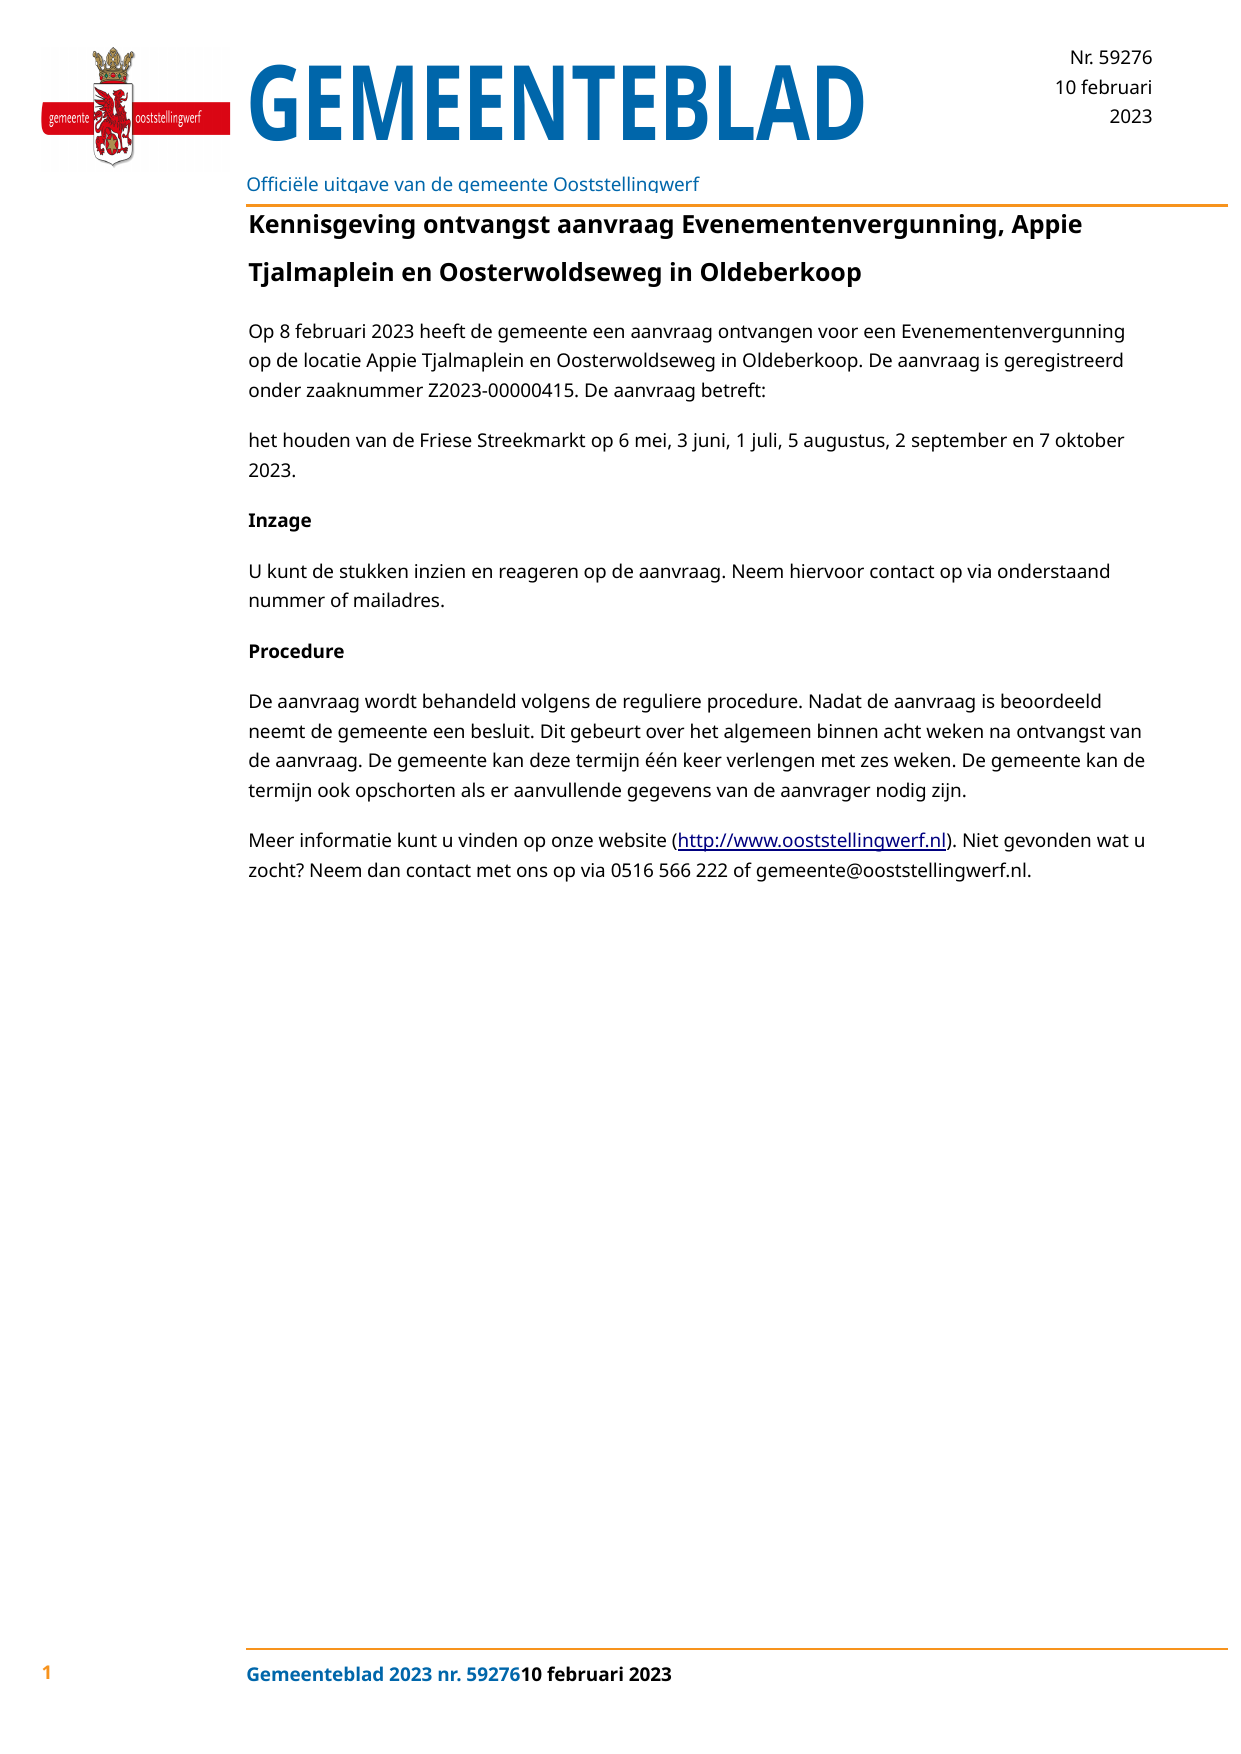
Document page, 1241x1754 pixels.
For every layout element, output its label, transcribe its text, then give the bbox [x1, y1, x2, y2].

text U kunt de stukken inzien en reageren op de aanvraag. Neem hiervoor contact op via onderstaand nummer of mailadres. [248, 558, 1152, 613]
picture [41, 47, 231, 172]
text Kennisgeving ontvangst aanvraag Evenementenvergunning, Appie Tjalmaplein en Oosterwoldseweg in Oldeberkoop [248, 207, 1152, 288]
text Procedure [248, 638, 1152, 664]
text De aanvraag wordt behandeld volgens de reguliere procedure. Nadat de aanvraag is beoordeeld neemt de gemeente een besluit. Dit gebeurt over het algemeen binnen acht weken na ontvangst van de aanvraag. De gemeente kan deze termijn één keer verlengen met zes weken. De gemeente kan de termijn ook opschorten als er aanvullende gegevens van de aanvrager nodig zijn. [248, 688, 1152, 803]
text het houden van de Friese Streekmarkt op 6 mei, 3 juni, 1 juli, 5 augustus, 2 september en 7 oktober 2023. [248, 427, 1152, 483]
text Op 8 februari 2023 heeft de gemeente een aanvraag ontvangen voor een Evenementenvergunning op de locatie Appie Tjalmaplein en Oosterwoldseweg in Oldeberkoop. De aanvraag is geregistreerd onder zaaknummer Z2023-00000415. De aanvraag betreft: [248, 318, 1152, 403]
text Meer informatie kunt u vinden op onze website (http://www.ooststellingwerf.nl). Niet gevonden wat u zocht? Neem dan contact met ons op via 0516 566 222 of gemeente@ooststellingwerf.nl. [248, 827, 1152, 883]
text Inzage [248, 507, 1152, 533]
